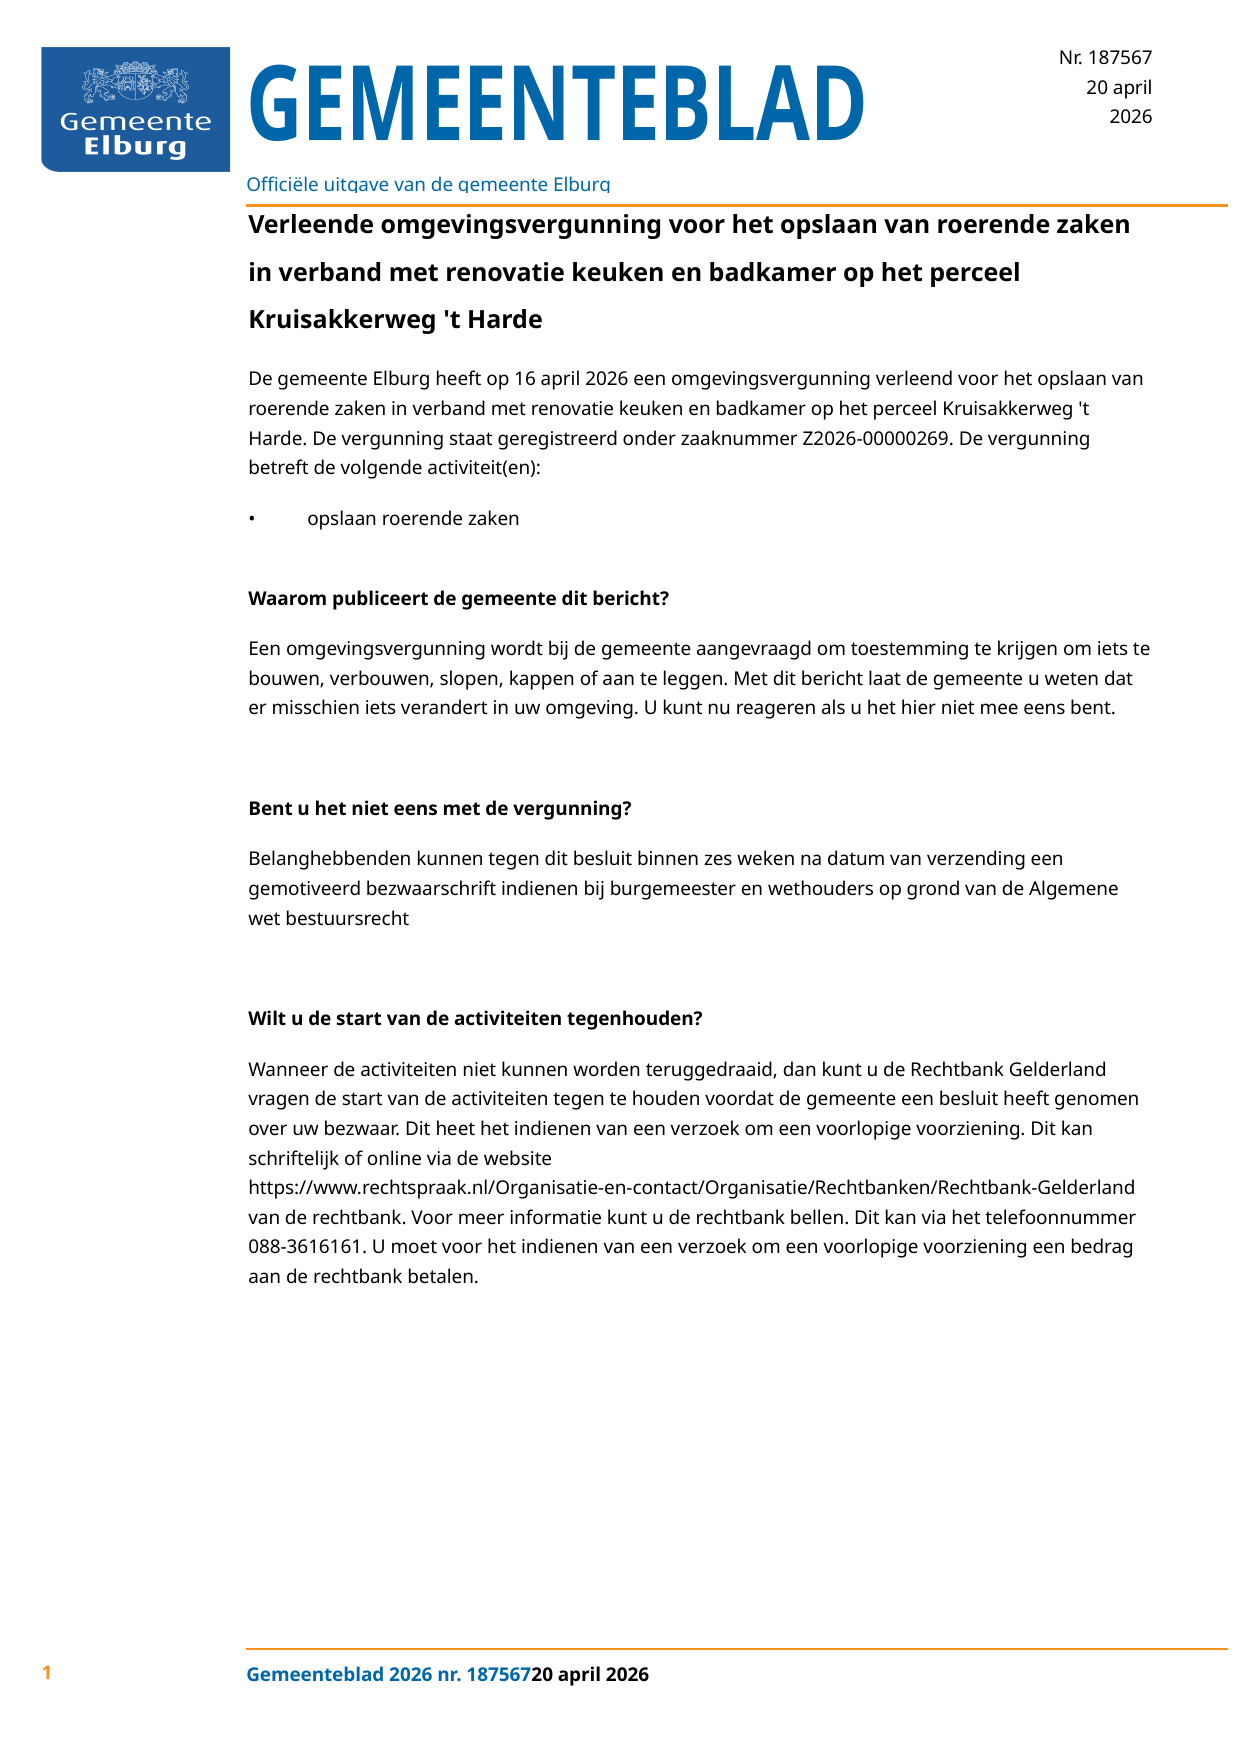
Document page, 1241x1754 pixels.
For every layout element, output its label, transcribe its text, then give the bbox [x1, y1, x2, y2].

text Een omgevingsvergunning wordt bij de gemeente aangevraagd om toestemming te krijgen om iets te bouwen, verbouwen, slopen, kappen of aan te leggen. Met dit bericht laat de gemeente u weten dat er misschien iets verandert in uw omgeving. U kunt nu reageren als u het hier niet mee eens bent. [248, 635, 1152, 720]
text Wilt u de start van de activiteiten tegenhouden? [248, 1006, 1152, 1031]
text Wanneer de activiteiten niet kunnen worden teruggedraaid, dan kunt u de Rechtbank Gelderland vragen de start van de activiteiten tegen te houden voordat de gemeente een besluit heeft genomen over uw bezwaar. Dit heet het indienen van een verzoek om een voorlopige voorziening. Dit kan schriftelijk of online via de website https://www.rechtspraak.nl/Organisatie-en-contact/Organisatie/Rechtbanken/Rechtbank-Gelderland van de rechtbank. Voor meer informatie kunt u de rechtbank bellen. Dit kan via het telefoonnummer 088-3616161. U moet voor het indienen van een verzoek om een voorlopige voorziening een bedrag aan de rechtbank betalen. [248, 1056, 1152, 1289]
text Waarom publiceert de gemeente dit bericht? [248, 585, 1152, 610]
text Verleende omgevingsvergunning voor het opslaan van roerende zaken in verband met renovatie keuken en badkamer op het perceel Kruisakkerweg 't Harde [248, 207, 1152, 336]
picture [41, 47, 231, 172]
text Bent u het niet eens met de vergunning? [248, 795, 1152, 821]
text De gemeente Elburg heeft op 16 april 2026 een omgevingsvergunning verleend voor het opslaan van roerende zaken in verband met renovatie keuken en badkamer op het perceel Kruisakkerweg 't Harde. De vergunning staat geregistreerd onder zaaknummer Z2026-00000269. De vergunning betreft de volgende activiteit(en): [248, 366, 1152, 480]
list opslaan roerende zaken [248, 505, 1152, 530]
text Belanghebbenden kunnen tegen dit besluit binnen zes weken na datum van verzending een gemotiveerd bezwaarschrift indienen bij burgemeester en wethouders op grond van de Algemene wet bestuursrecht [248, 846, 1152, 930]
